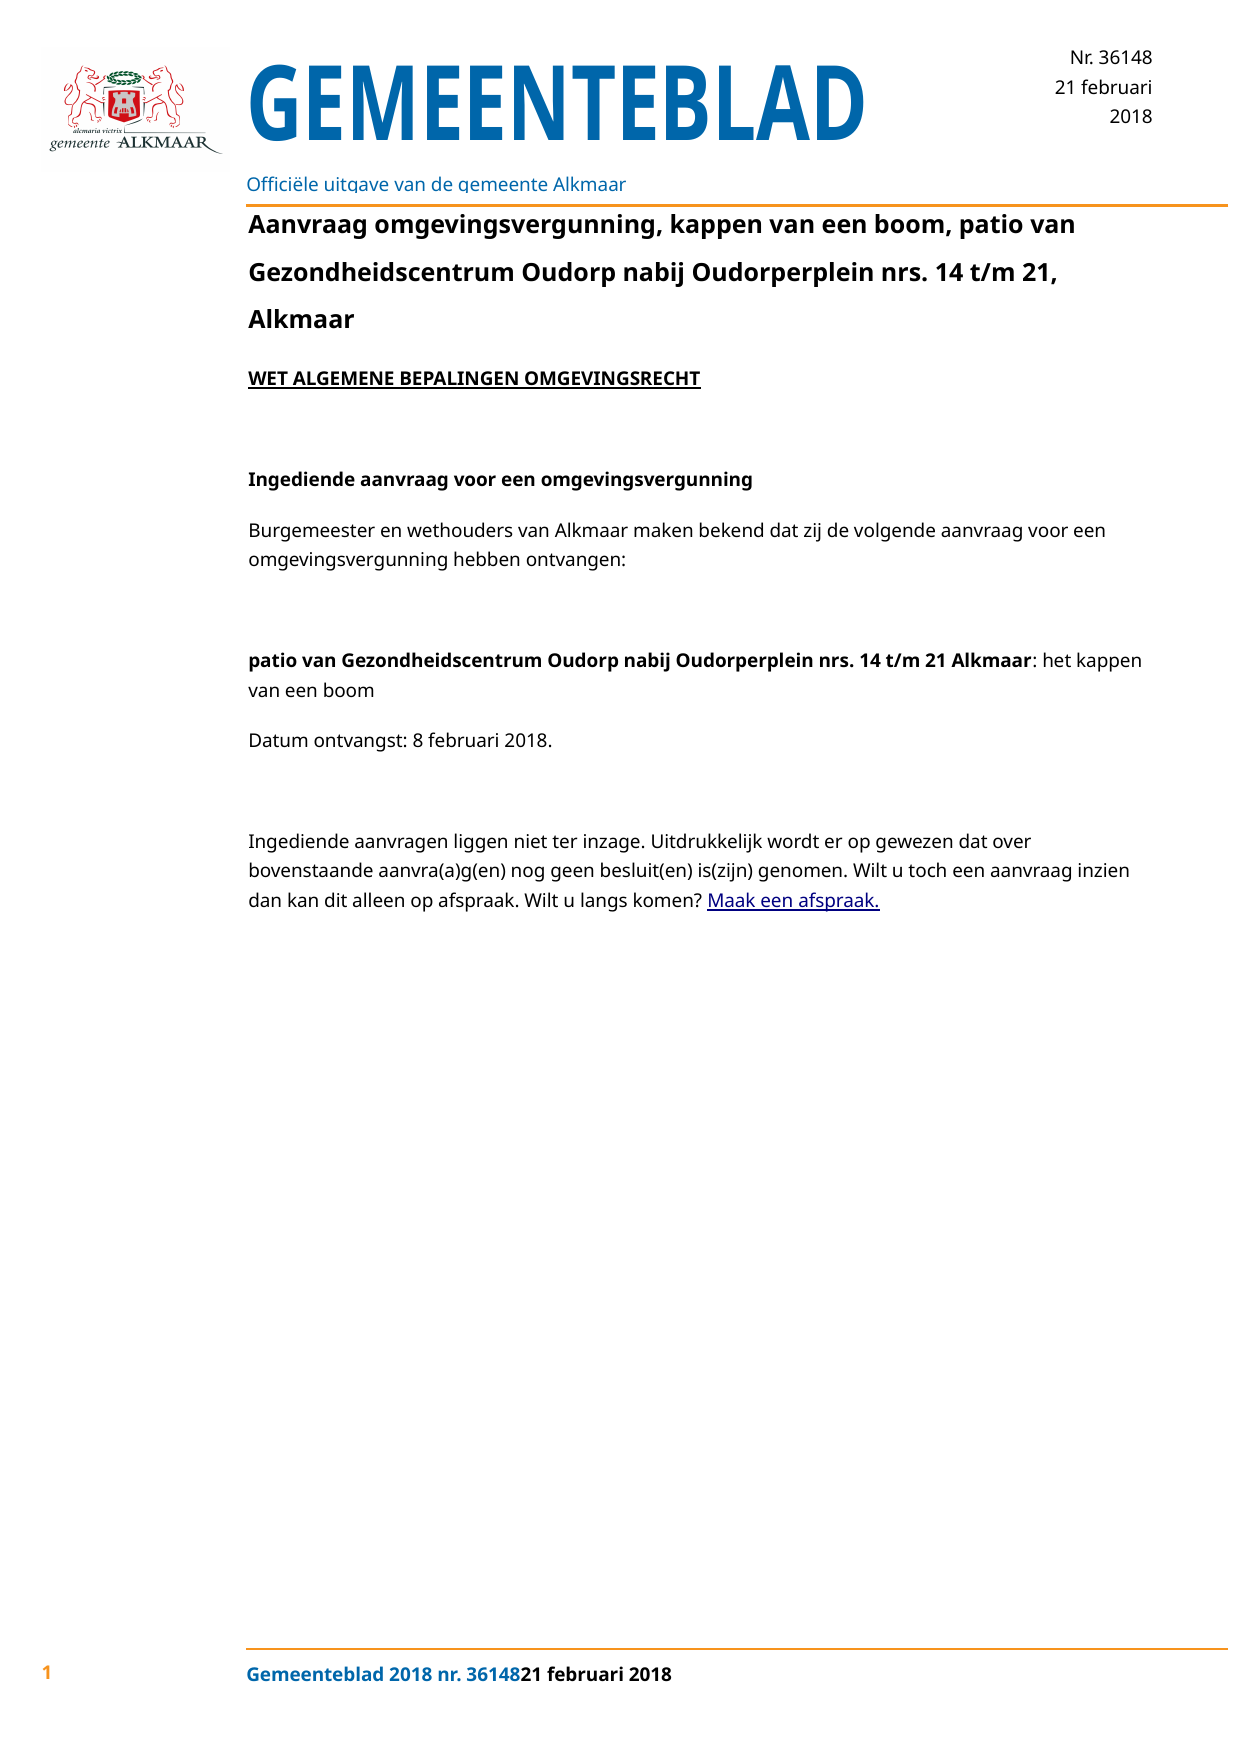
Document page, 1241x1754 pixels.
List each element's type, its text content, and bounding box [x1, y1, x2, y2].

text Ingediende aanvragen liggen niet ter inzage. Uitdrukkelijk wordt er op gewezen dat over bovenstaande aanvra(a)g(en) nog geen besluit(en) is(zijn) genomen. Wilt u toch een aanvraag inzien dan kan dit alleen op afspraak. Wilt u langs komen? Maak een afspraak. [248, 828, 1152, 913]
text Ingediende aanvraag voor een omgevingsvergunning [248, 466, 1152, 492]
picture [41, 47, 231, 172]
text Aanvraag omgevingsvergunning, kappen van een boom, patio van Gezondheidscentrum Oudorp nabij Oudorperplein nrs. 14 t/m 21, Alkmaar [248, 207, 1152, 336]
text patio van Gezondheidscentrum Oudorp nabij Oudorperplein nrs. 14 t/m 21 Alkmaar: het kappen van een boom [248, 647, 1152, 702]
text WET ALGEMENE BEPALINGEN OMGEVINGSRECHT [248, 366, 1152, 391]
text Burgemeester en wethouders van Alkmaar maken bekend dat zij de volgende aanvraag voor een omgevingsvergunning hebben ontvangen: [248, 517, 1152, 572]
text Datum ontvangst: 8 februari 2018. [248, 727, 1152, 753]
